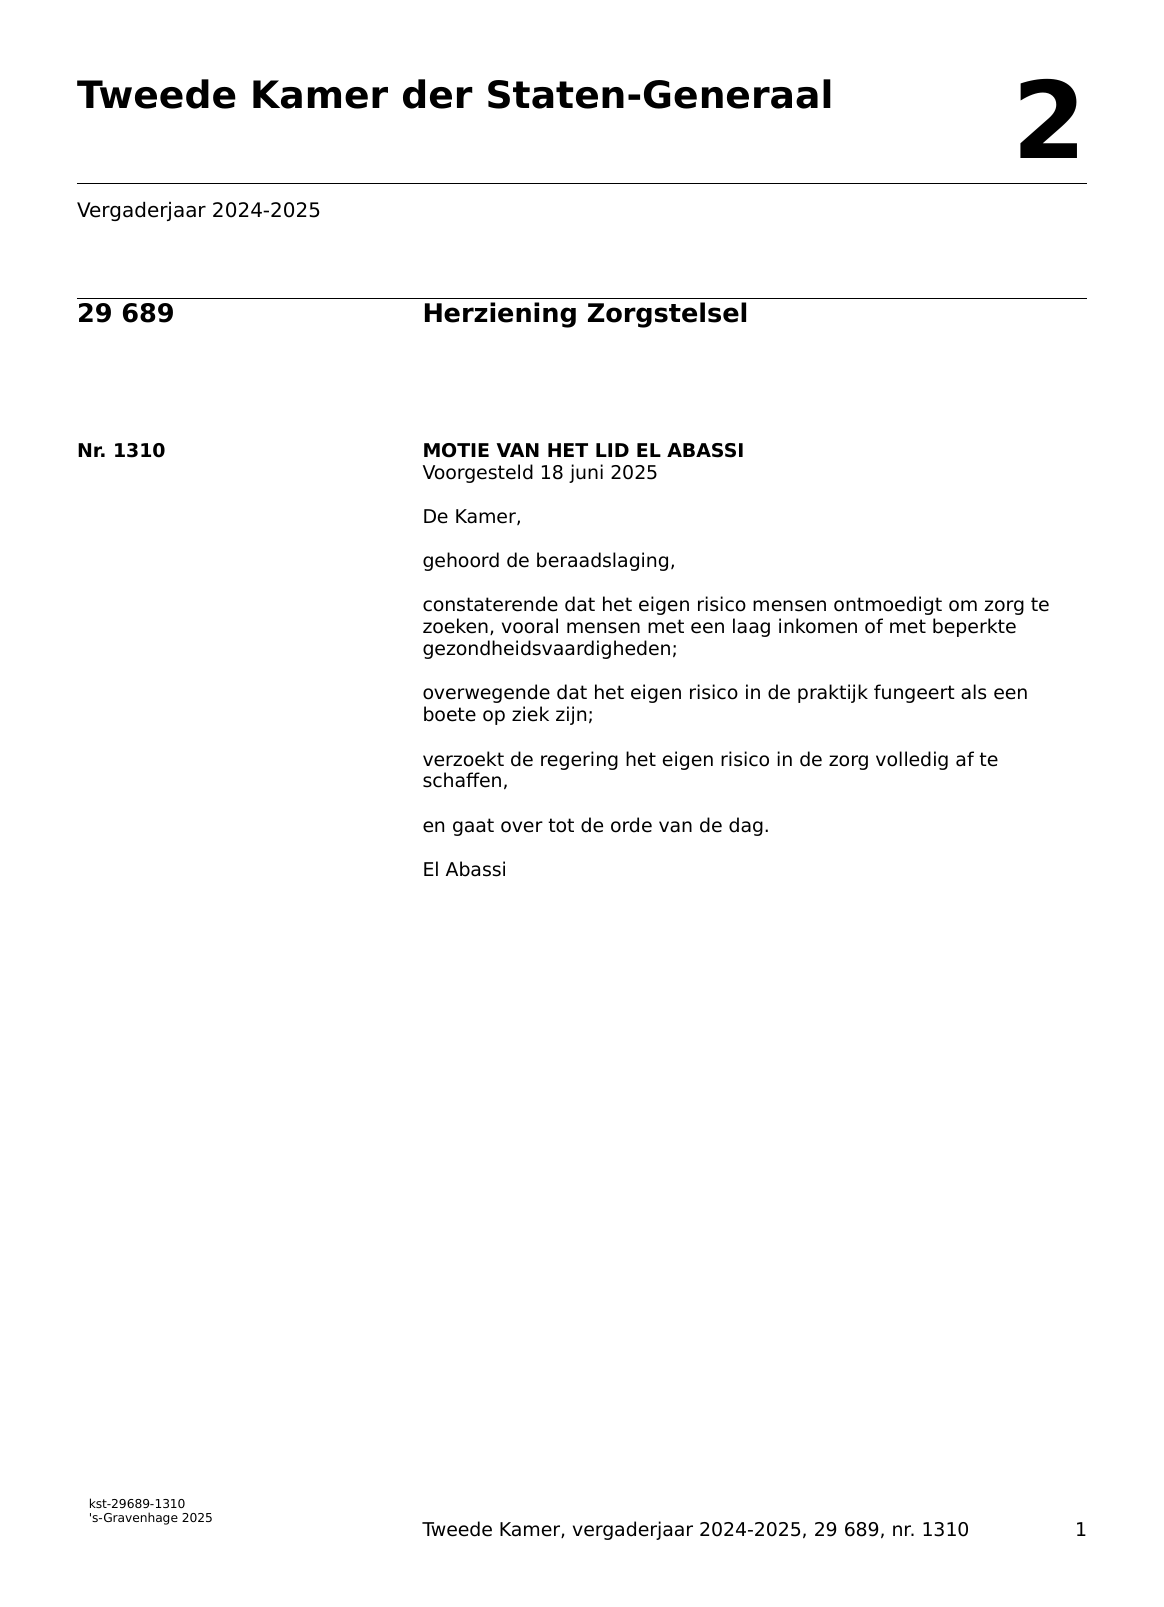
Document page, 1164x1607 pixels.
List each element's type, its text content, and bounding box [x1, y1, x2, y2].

text constaterende dat het eigen risico mensen ontmoedigt om zorg te zoeken, vooral mensen met een laag inkomen of met beperkte gezondheidsvaardigheden; [422, 594, 1087, 660]
text gehoord de beraadslaging, [422, 550, 1087, 572]
table_header 2 [886, 59, 1087, 183]
text verzoekt de regering het eigen risico in de zorg volledig af te schaffen, [422, 748, 1087, 792]
text De Kamer, [422, 506, 1087, 528]
text overwegende dat het eigen risico in de praktijk fungeert als een boete op ziek zijn; [422, 682, 1087, 726]
text El Abassi [422, 859, 1087, 881]
text 's-Gravenhage 2025 [88, 1511, 323, 1525]
table_cell Vergaderjaar 2024-2025 [77, 184, 1087, 298]
table_header Tweede Kamer der Staten-Generaal [77, 59, 886, 183]
subtitle 29 689 Herziening Zorgstelsel [77, 299, 1087, 329]
text en gaat over tot de orde van de dag. [422, 814, 1087, 837]
text kst-29689-1310 [88, 1497, 323, 1511]
text Voorgesteld 18 juni 2025 [422, 462, 1087, 484]
subtitle Nr. 1310 MOTIE VAN HET LID EL ABASSI [77, 440, 1087, 462]
